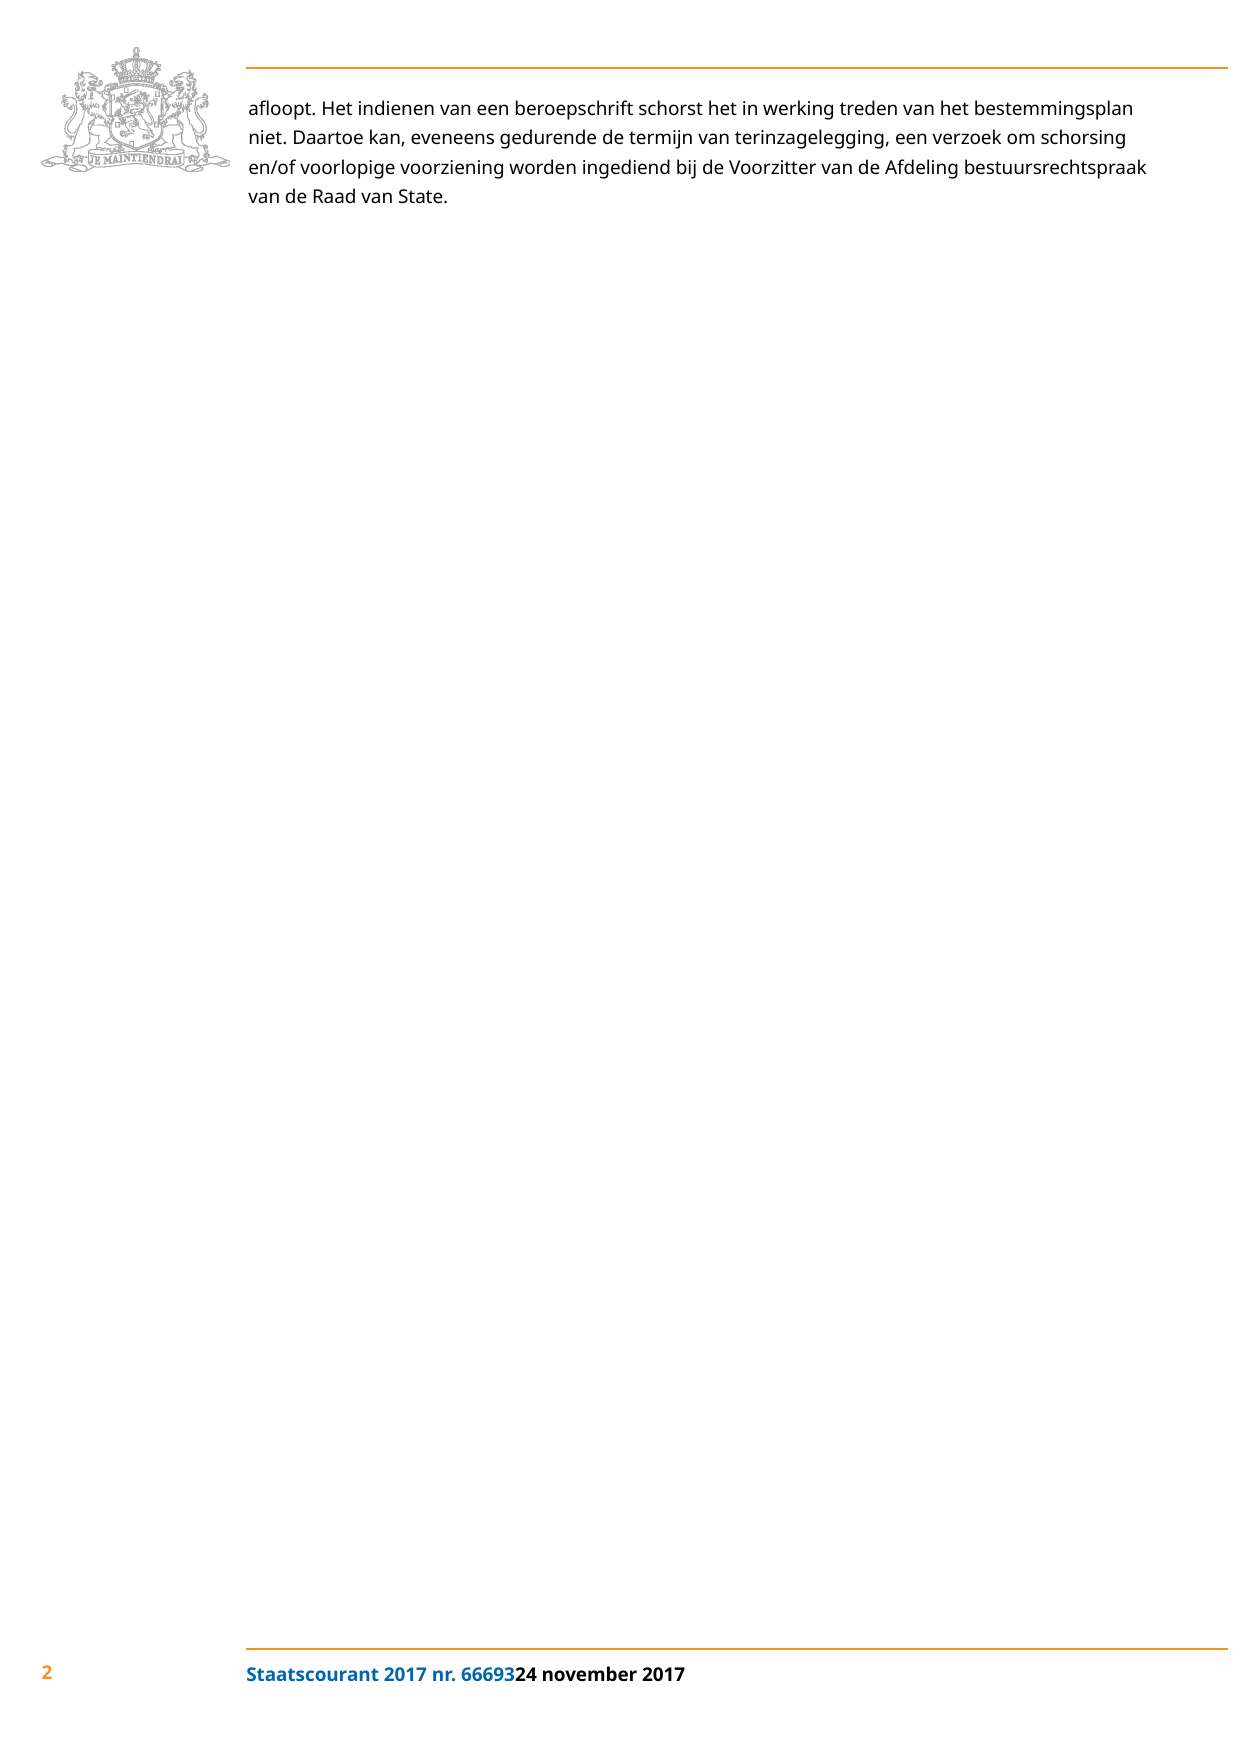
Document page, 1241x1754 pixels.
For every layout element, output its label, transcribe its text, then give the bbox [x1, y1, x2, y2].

text afloopt. Het indienen van een beroepschrift schorst het in werking treden van het bestemmingsplan niet. Daartoe kan, eveneens gedurende de termijn van terinzagelegging, een verzoek om schorsing en/of voorlopige voorziening worden ingediend bij de Voorzitter van de Afdeling bestuursrechtspraak van de Raad van State. [248, 95, 1152, 209]
picture [41, 47, 231, 172]
